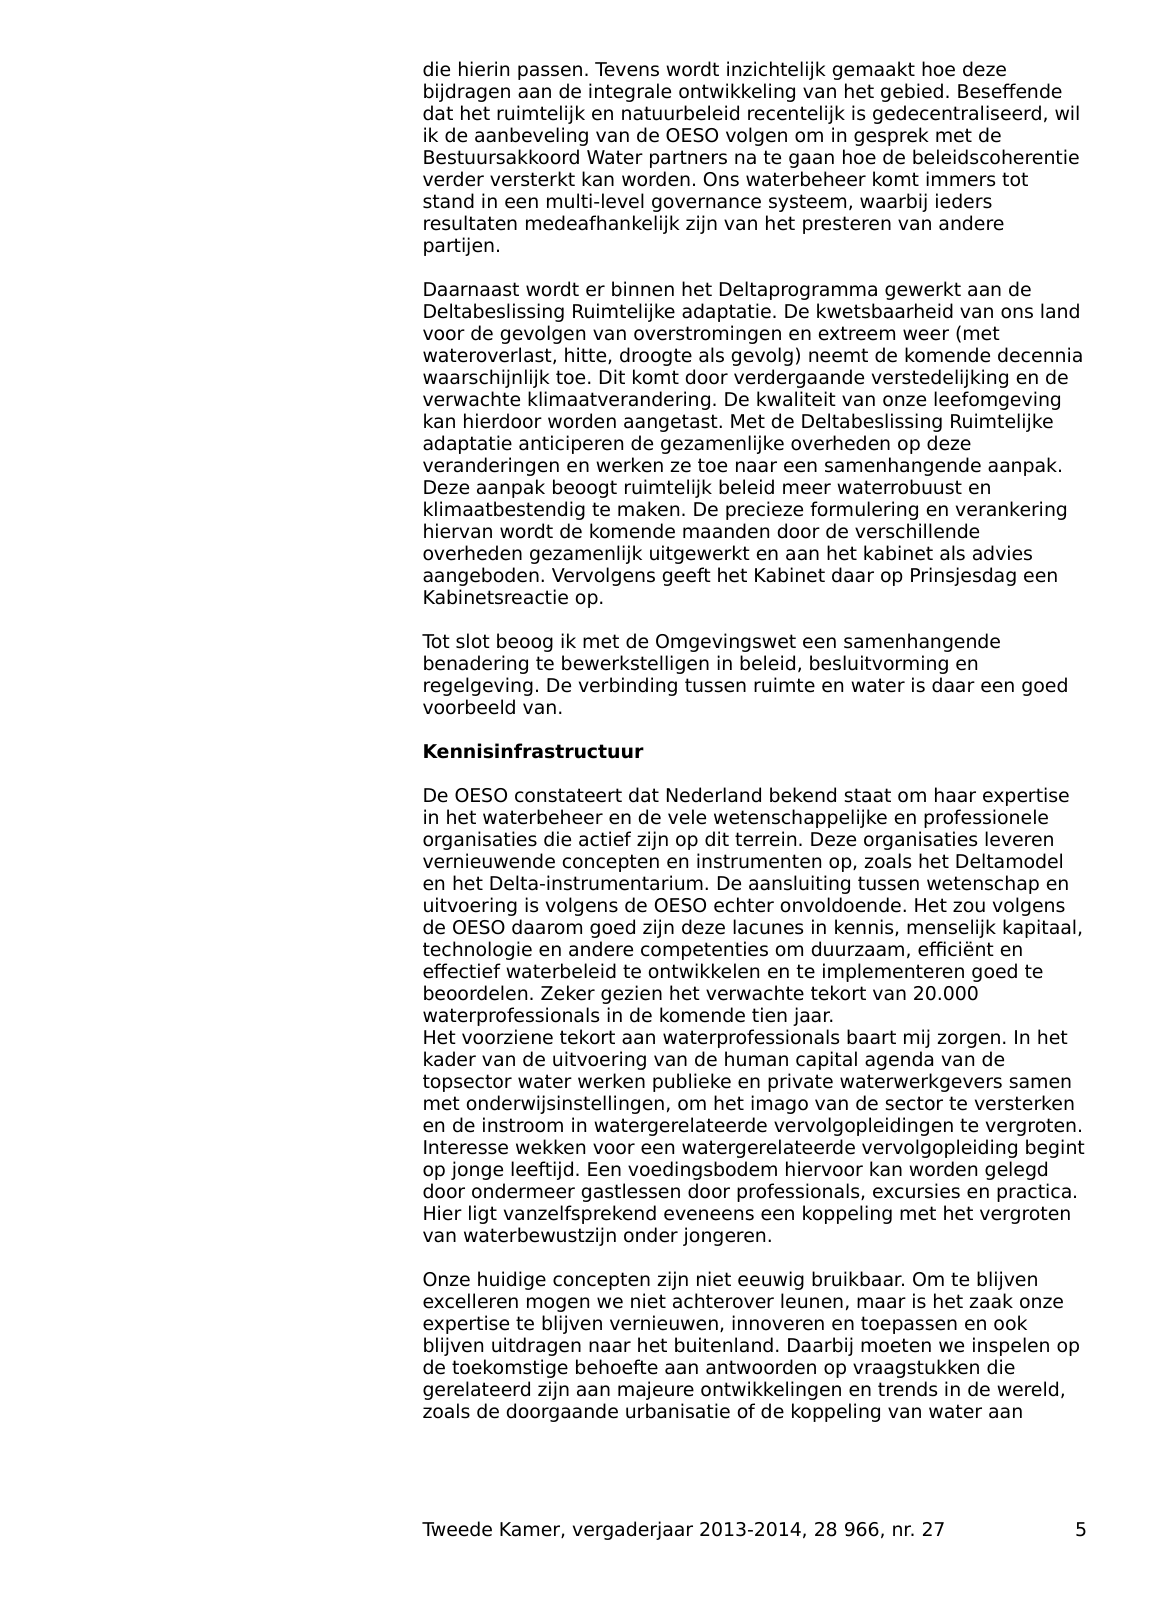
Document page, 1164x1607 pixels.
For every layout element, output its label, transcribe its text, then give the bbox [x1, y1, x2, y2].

text Het voorziene tekort aan waterprofessionals baart mij zorgen. In het kader van de uitvoering van de human capital agenda van de topsector water werken publieke en private waterwerkgevers samen met onderwijsinstellingen, om het imago van de sector te versterken en de instroom in watergerelateerde vervolgopleidingen te vergroten. Interesse wekken voor een watergerelateerde vervolgopleiding begint op jonge leeftijd. Een voedingsbodem hiervoor kan worden gelegd door ondermeer gastlessen door professionals, excursies en practica. Hier ligt vanzelfsprekend eveneens een koppeling met het vergroten van waterbewustzijn onder jongeren. [422, 1027, 1087, 1247]
text Onze huidige concepten zijn niet eeuwig bruikbaar. Om te blijven excelleren mogen we niet achterover leunen, maar is het zaak onze expertise te blijven vernieuwen, innoveren en toepassen en ook blijven uitdragen naar het buitenland. Daarbij moeten we inspelen op de toekomstige behoefte aan antwoorden op vraagstukken die gerelateerd zijn aan majeure ontwikkelingen en trends in de wereld, zoals de doorgaande urbanisatie of de koppeling van water aan [422, 1269, 1087, 1423]
subtitle Kennisinfrastructuur [422, 741, 1087, 763]
text Daarnaast wordt er binnen het Deltaprogramma gewerkt aan de Deltabeslissing Ruimtelijke adaptatie. De kwetsbaarheid van ons land voor de gevolgen van overstromingen en extreem weer (met wateroverlast, hitte, droogte als gevolg) neemt de komende decennia waarschijnlijk toe. Dit komt door verdergaande verstedelijking en de verwachte klimaatverandering. De kwaliteit van onze leefomgeving kan hierdoor worden aangetast. Met de Deltabeslissing Ruimtelijke adaptatie anticiperen de gezamenlijke overheden op deze veranderingen en werken ze toe naar een samenhangende aanpak. Deze aanpak beoogt ruimtelijk beleid meer waterrobuust en klimaatbestendig te maken. De precieze formulering en verankering hiervan wordt de komende maanden door de verschillende overheden gezamenlijk uitgewerkt en aan het kabinet als advies aangeboden. Vervolgens geeft het Kabinet daar op Prinsjesdag een Kabinetsreactie op. [422, 279, 1087, 609]
text De OESO constateert dat Nederland bekend staat om haar expertise in het waterbeheer en de vele wetenschappelijke en professionele organisaties die actief zijn op dit terrein. Deze organisaties leveren vernieuwende concepten en instrumenten op, zoals het Deltamodel en het Delta-instrumentarium. De aansluiting tussen wetenschap en uitvoering is volgens de OESO echter onvoldoende. Het zou volgens de OESO daarom goed zijn deze lacunes in kennis, menselijk kapitaal, technologie en andere competenties om duurzaam, efficiënt en effectief waterbeleid te ontwikkelen en te implementeren goed te beoordelen. Zeker gezien het verwachte tekort van 20.000 waterprofessionals in de komende tien jaar. [422, 785, 1087, 1027]
text die hierin passen. Tevens wordt inzichtelijk gemaakt hoe deze bijdragen aan de integrale ontwikkeling van het gebied. Beseffende dat het ruimtelijk en natuurbeleid recentelijk is gedecentraliseerd, wil ik de aanbeveling van de OESO volgen om in gesprek met de Bestuursakkoord Water partners na te gaan hoe de beleidscoherentie verder versterkt kan worden. Ons waterbeheer komt immers tot stand in een multi-level governance systeem, waarbij ieders resultaten medeafhankelijk zijn van het presteren van andere partijen. [422, 59, 1087, 257]
text Tot slot beoog ik met de Omgevingswet een samenhangende benadering te bewerkstelligen in beleid, besluitvorming en regelgeving. De verbinding tussen ruimte en water is daar een goed voorbeeld van. [422, 631, 1087, 719]
